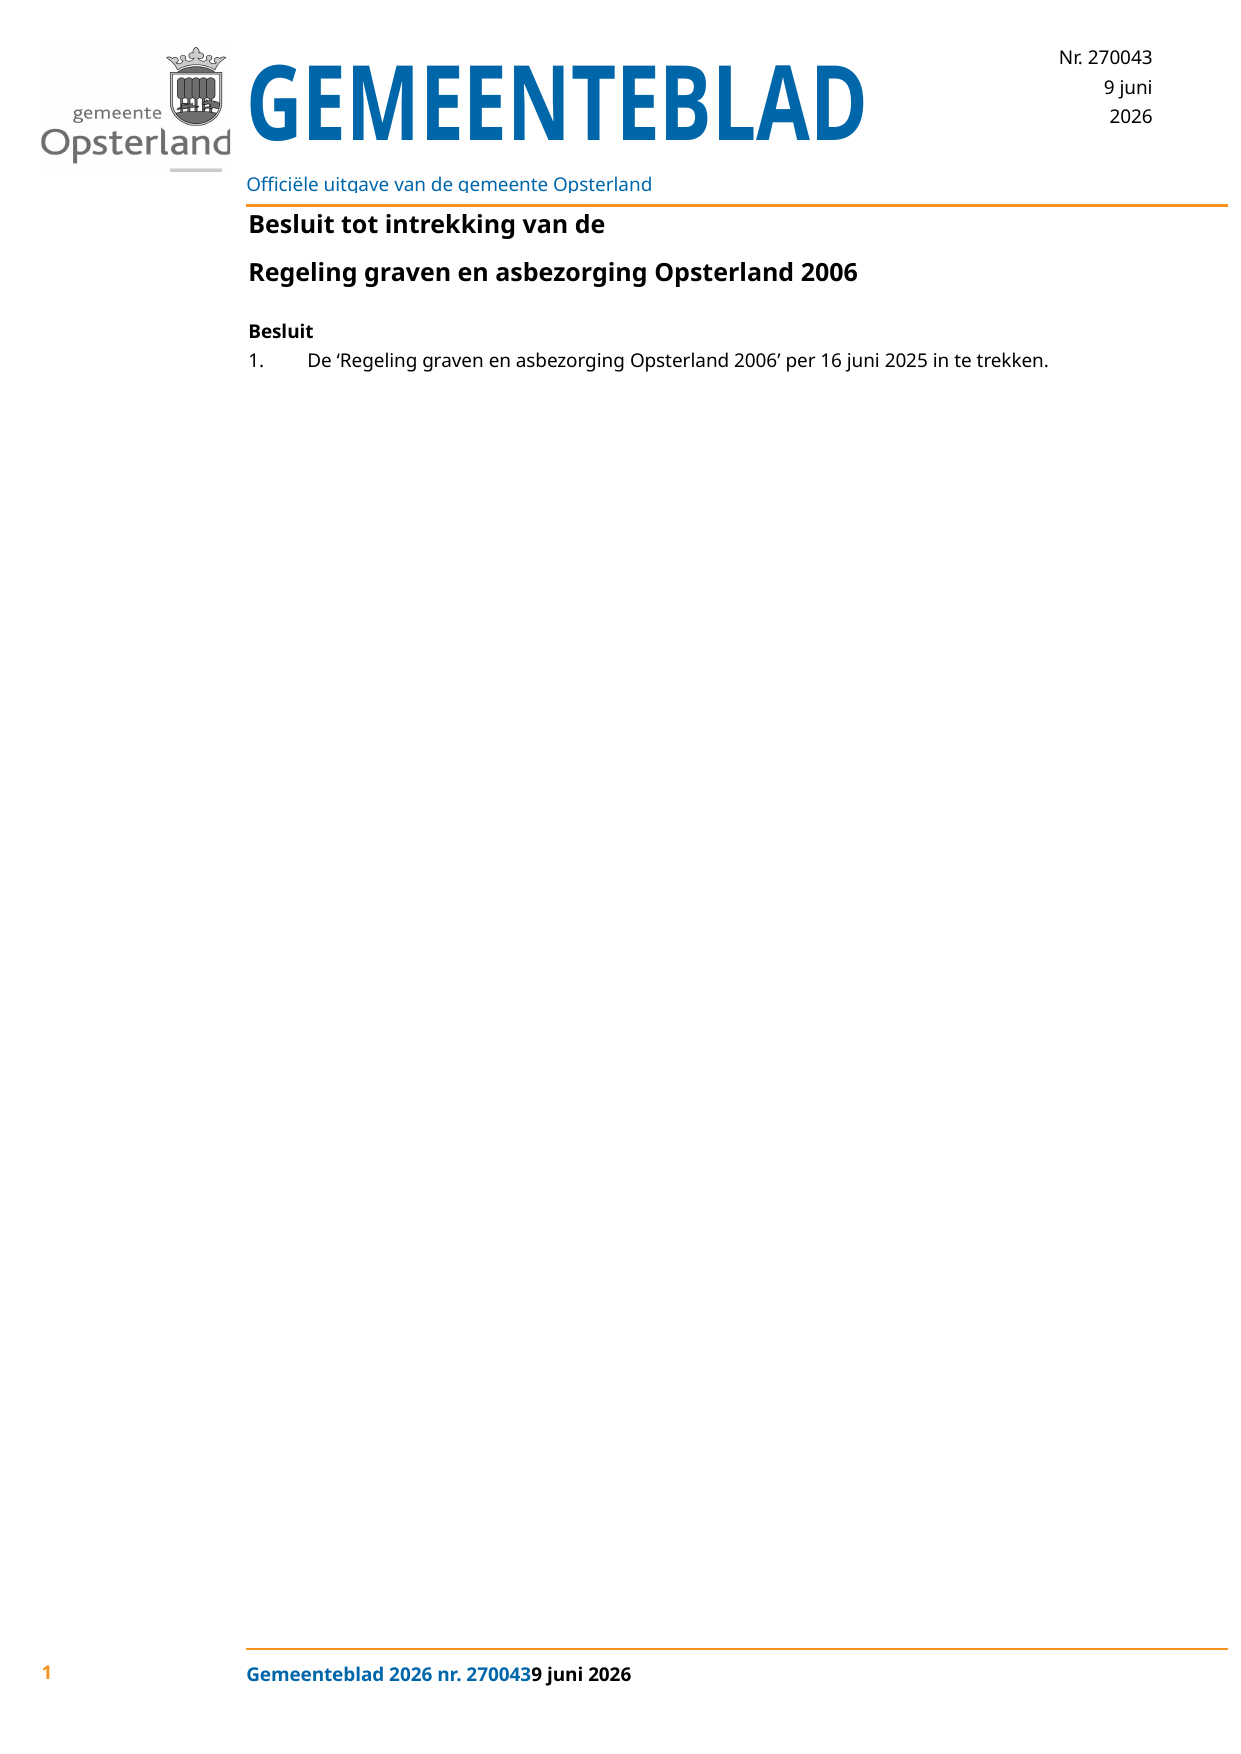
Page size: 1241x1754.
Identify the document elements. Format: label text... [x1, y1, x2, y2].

text Besluit [248, 318, 1152, 344]
picture [41, 47, 231, 172]
text Besluit tot intrekking van de Regeling graven en asbezorging Opsterland 2006 [248, 207, 1152, 288]
list De ‘Regeling graven en asbezorging Opsterland 2006’ per 16 juni 2025 in te trekken. [248, 347, 1152, 373]
